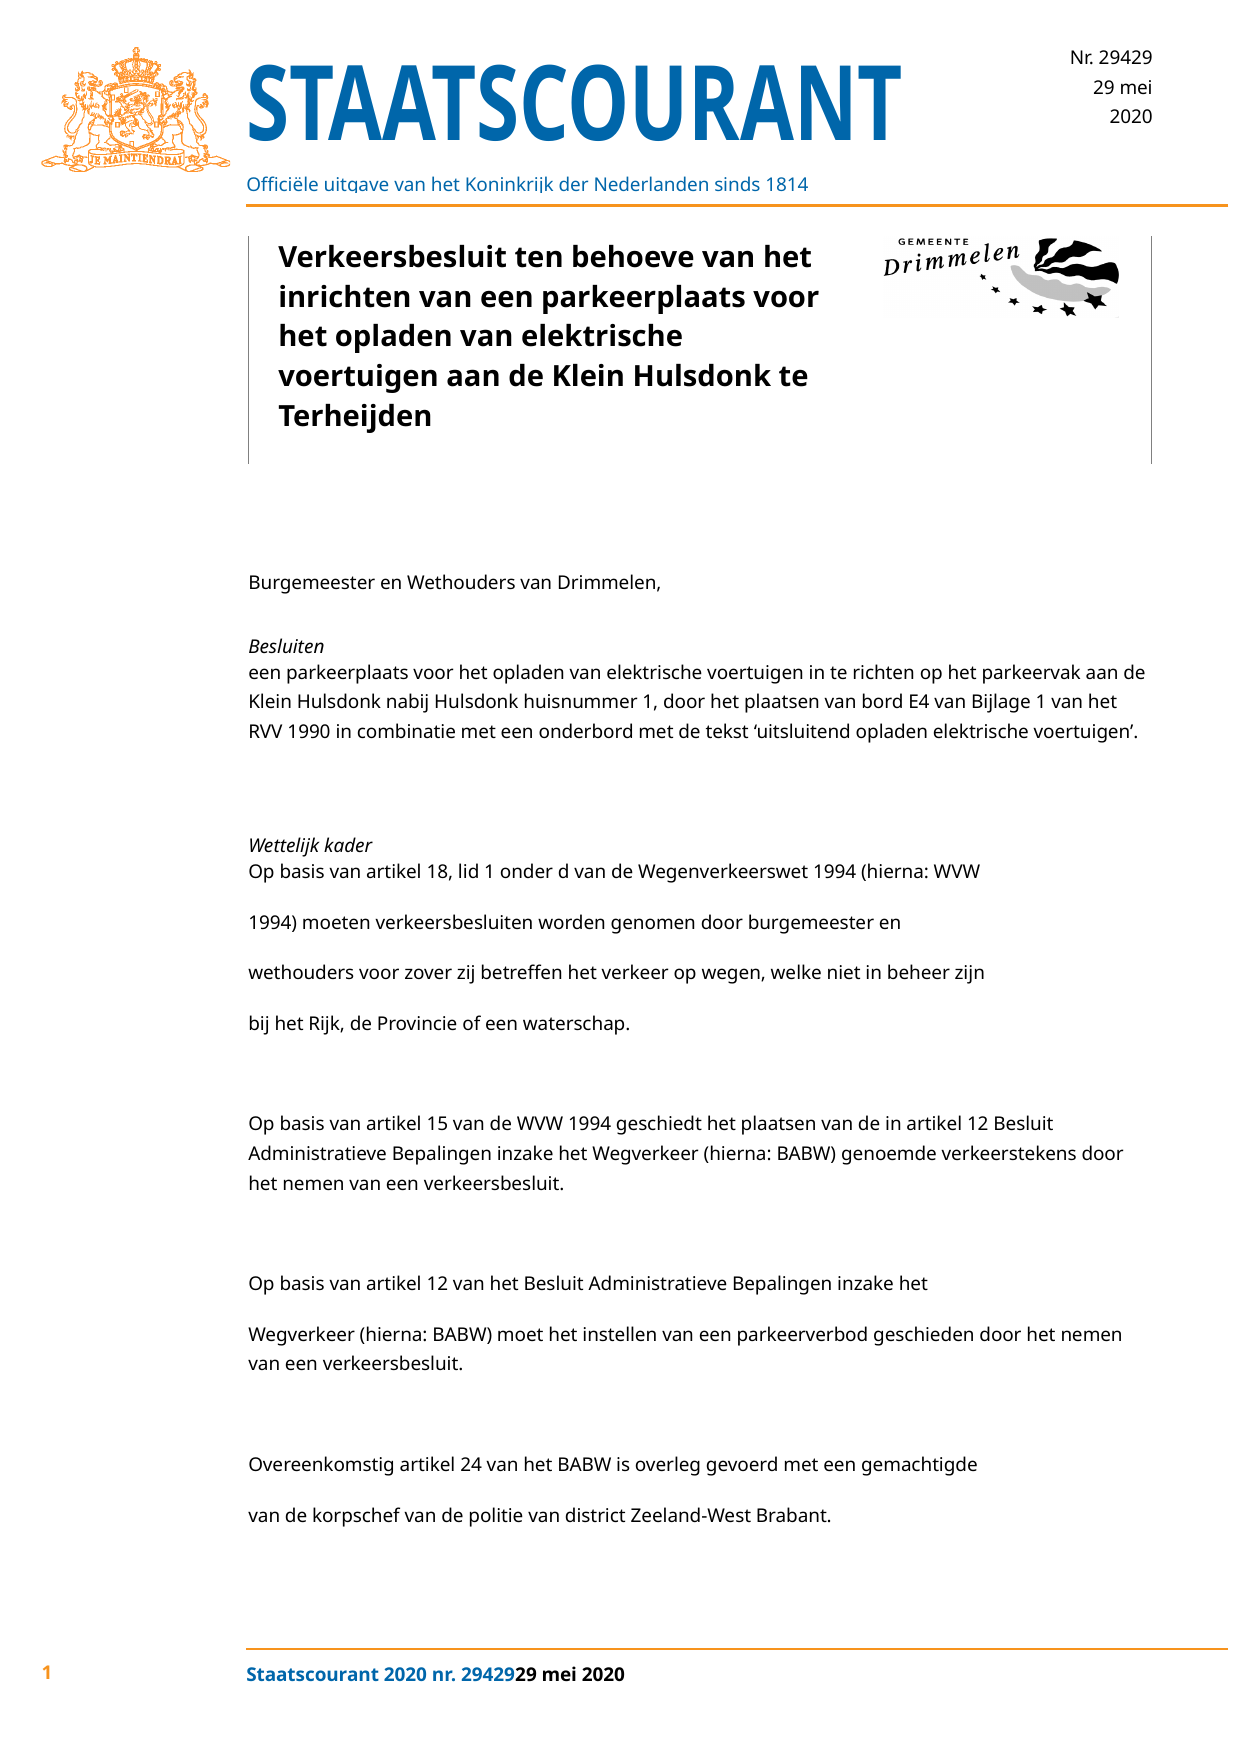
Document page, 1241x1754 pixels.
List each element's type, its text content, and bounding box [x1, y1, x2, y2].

text 1994) moeten verkeersbesluiten worden genomen door burgemeester en [248, 909, 1152, 934]
text bij het Rijk, de Provincie of een waterschap. [248, 1010, 1152, 1035]
text Op basis van artikel 15 van de WVW 1994 geschiedt het plaatsen van de in artikel 12 Besluit Administratieve Bepalingen inzake het Wegverkeer (hierna: BABW) genoemde verkeerstekens door het nemen van een verkeersbesluit. [248, 1111, 1152, 1195]
text Burgemeester en Wethouders van Drimmelen, [248, 569, 1152, 595]
table_header Verkeersbesluit ten behoeve van het inrichten van een parkeerplaats voor het opladen van elektrische voertuigen aan de Klein Hulsdonk te Terheijden [249, 236, 850, 464]
picture [41, 47, 231, 172]
picture [882, 236, 1119, 318]
text een parkeerplaats voor het opladen van elektrische voertuigen in te richten op het parkeervak aan de Klein Hulsdonk nabij Hulsdonk huisnummer 1, door het plaatsen van bord E4 van Bijlage 1 van het RVV 1990 in combinatie met een onderbord met de tekst ‘uitsluitend opladen elektrische voertuigen’. [248, 659, 1152, 744]
text wethouders voor zover zij betreffen het verkeer op wegen, welke niet in beheer zijn [248, 959, 1152, 985]
table_header [850, 236, 1151, 464]
text Op basis van artikel 12 van het Besluit Administratieve Bepalingen inzake het [248, 1271, 1152, 1296]
text Wegverkeer (hierna: BABW) moet het instellen van een parkeerverbod geschieden door het nemen van een verkeersbesluit. [248, 1321, 1152, 1376]
text Overeenkomstig artikel 24 van het BABW is overleg gevoerd met een gemachtigde [248, 1451, 1152, 1477]
text van de korpschef van de politie van district Zeeland-West Brabant. [248, 1502, 1152, 1527]
text Op basis van artikel 18, lid 1 onder d van de Wegenverkeerswet 1994 (hierna: WVW [248, 858, 1152, 884]
text Besluiten [248, 633, 1152, 659]
text Wettelijk kader [248, 833, 1152, 858]
